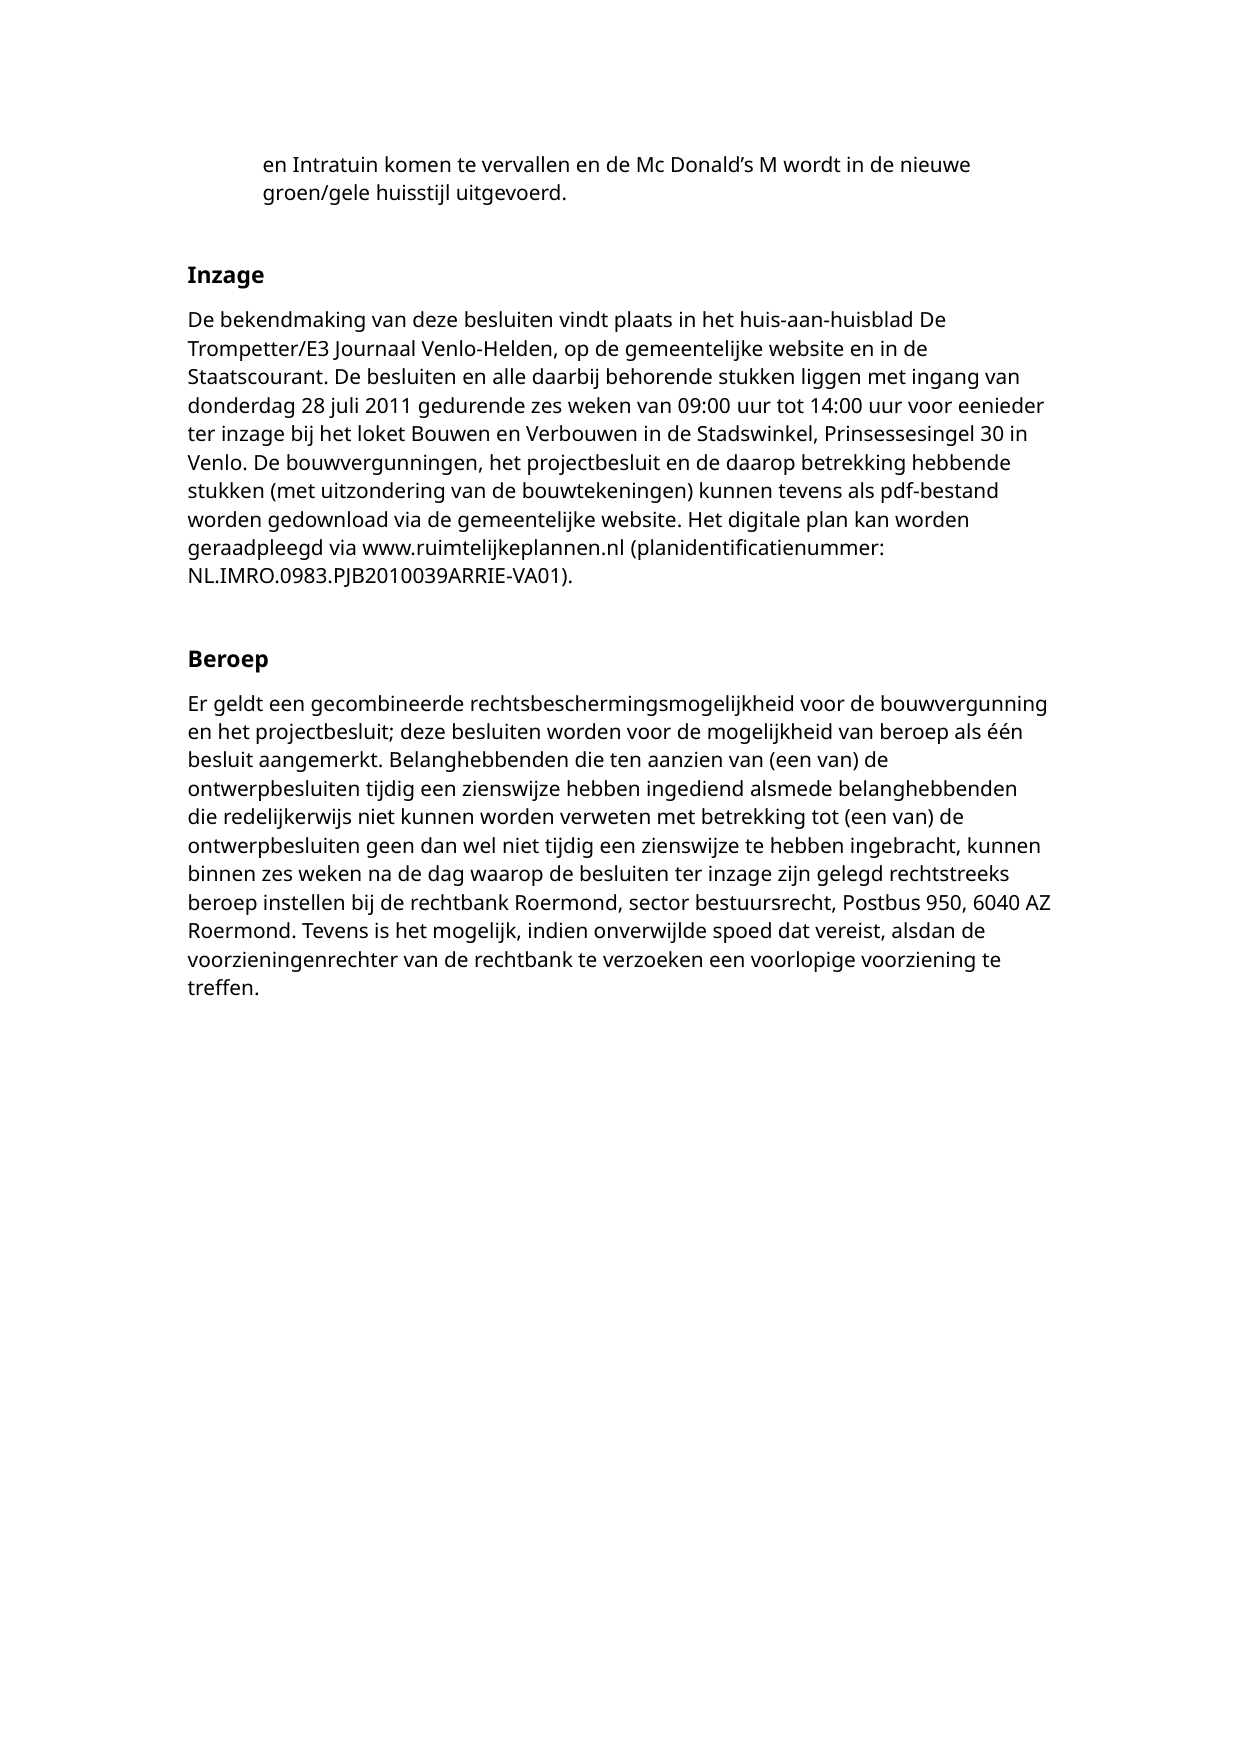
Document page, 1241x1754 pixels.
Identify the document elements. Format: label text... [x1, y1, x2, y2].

subtitle Beroep [187, 642, 1053, 674]
text De bekendmaking van deze besluiten vindt plaats in het huis-aan-huisblad De Trompetter/E3 Journaal Venlo-Helden, op de gemeentelijke website en in de Staatscourant. De besluiten en alle daarbij behorende stukken liggen met ingang van donderdag 28 juli 2011 gedurende zes weken van 09:00 uur tot 14:00 uur voor eenieder ter inzage bij het loket Bouwen en Verbouwen in de Stadswinkel, Prinsessesingel 30 in Venlo. De bouwvergunningen, het projectbesluit en de daarop betrekking hebbende stukken (met uitzondering van de bouwtekeningen) kunnen tevens als pdf-bestand worden gedownload via de gemeentelijke website. Het digitale plan kan worden geraadpleegd via www.ruimtelijkeplannen.nl (planidentificatienummer: NL.IMRO.0983.PJB2010039ARRIE-VA01). [187, 306, 1053, 590]
list en Intratuin komen te vervallen en de Mc Donald’s M wordt in de nieuwe groen/gele huisstijl uitgevoerd. [187, 150, 1053, 207]
subtitle Inzage [187, 259, 1053, 291]
text Er geldt een gecombineerde rechtsbeschermingsmogelijkheid voor de bouwvergunning en het projectbesluit; deze besluiten worden voor de mogelijkheid van beroep als één besluit aangemerkt. Belanghebbenden die ten aanzien van (een van) de ontwerpbesluiten tijdig een zienswijze hebben ingediend alsmede belanghebbenden die redelijkerwijs niet kunnen worden verweten met betrekking tot (een van) de ontwerpbesluiten geen dan wel niet tijdig een zienswijze te hebben ingebracht, kunnen binnen zes weken na de dag waarop de besluiten ter inzage zijn gelegd rechtstreeks beroep instellen bij de rechtbank Roermond, sector bestuursrecht, Postbus 950, 6040 AZ Roermond. Tevens is het mogelijk, indien onverwijlde spoed dat vereist, alsdan de voorzieningenrechter van de rechtbank te verzoeken een voorlopige voorziening te treffen. [187, 689, 1053, 1002]
